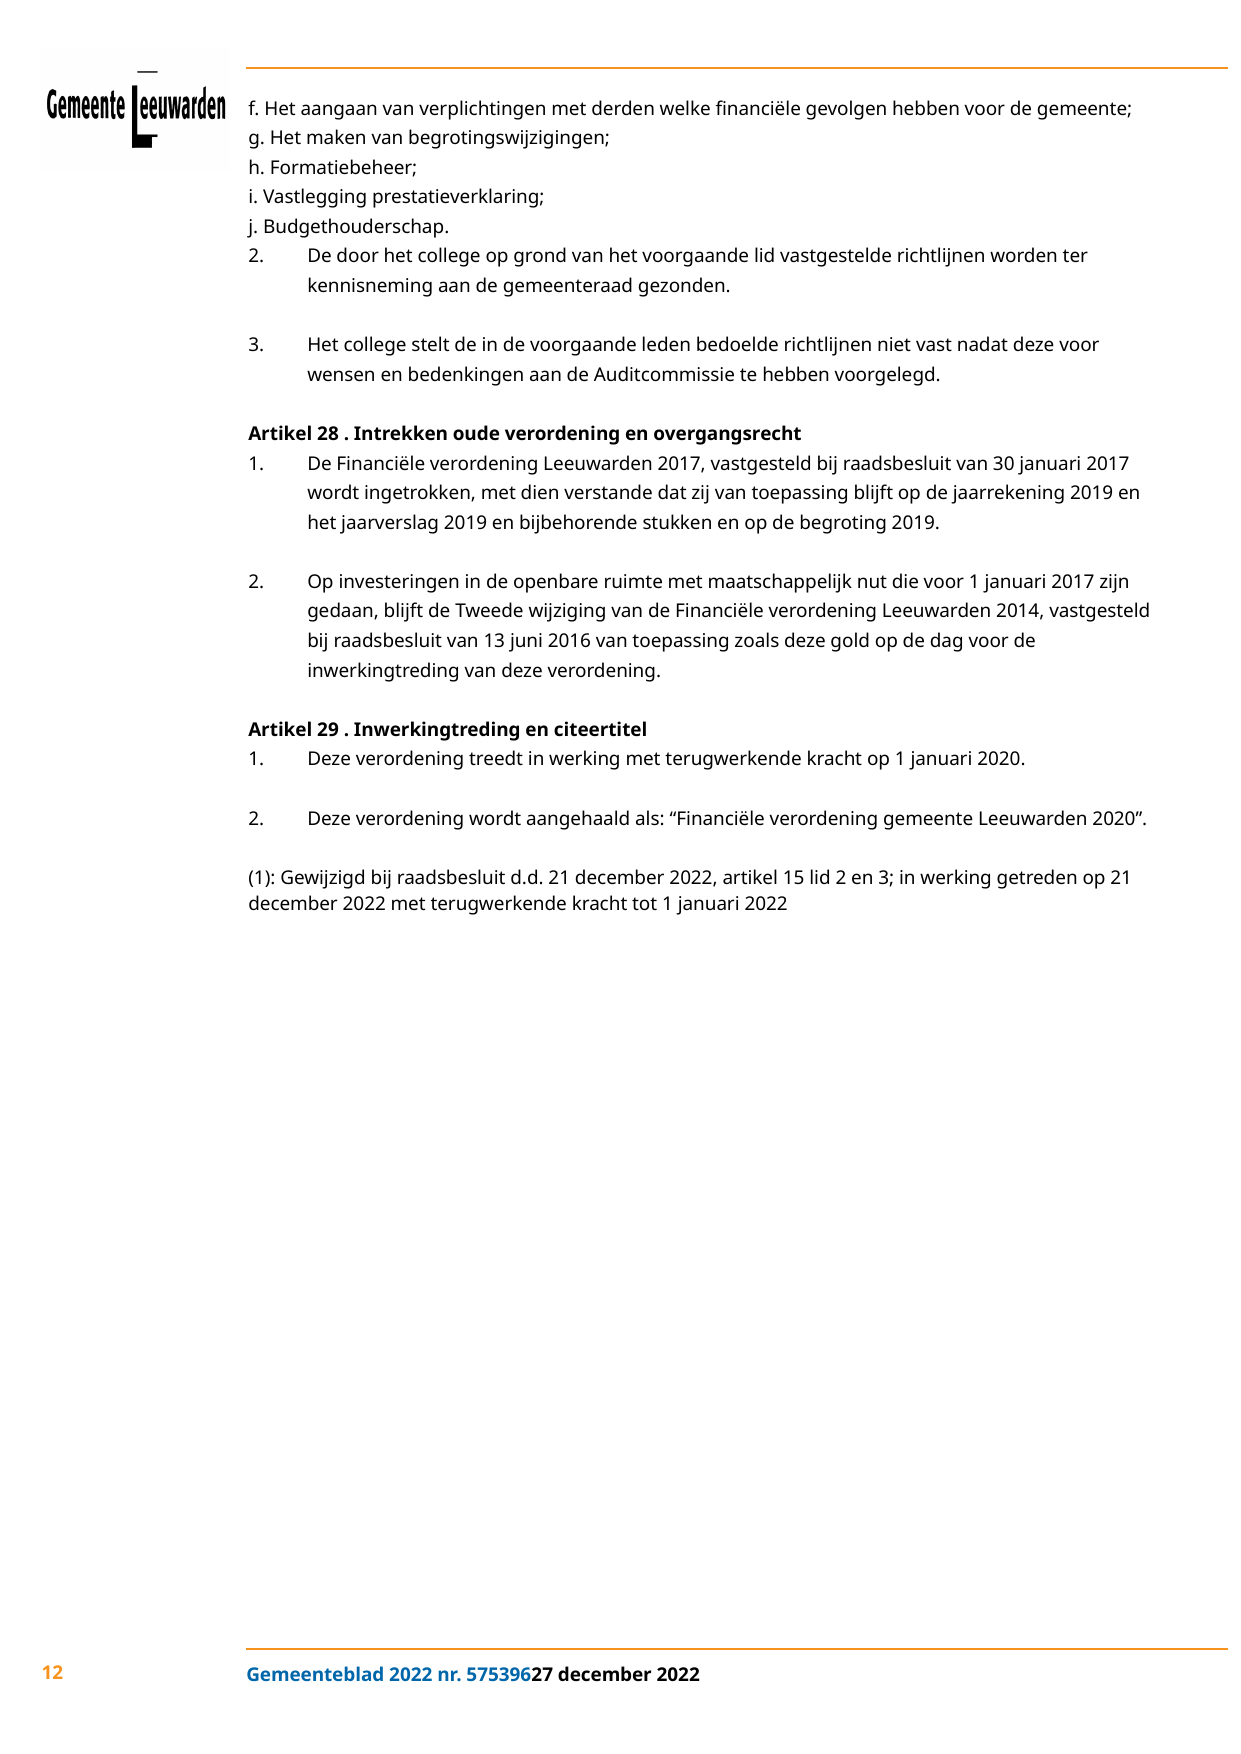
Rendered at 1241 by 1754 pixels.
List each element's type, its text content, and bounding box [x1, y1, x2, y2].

list Het college stelt de in de voorgaande leden bedoelde richtlijnen niet vast nadat deze voor wensen en bedenkingen aan de Auditcommissie te hebben voorgelegd. [248, 331, 1152, 387]
text f. Het aangaan van verplichtingen met derden welke financiële gevolgen hebben voor de gemeente; [248, 95, 1152, 121]
text h. Formatiebeheer; [248, 154, 1152, 180]
picture [41, 47, 231, 172]
list Deze verordening wordt aangehaald als: “Financiële verordening gemeente Leeuwarden 2020”. [248, 805, 1152, 831]
text j. Budgethouderschap. [248, 213, 1152, 239]
text g. Het maken van begrotingswijzigingen; [248, 124, 1152, 150]
text (1): Gewijzigd bij raadsbesluit d.d. 21 december 2022, artikel 15 lid 2 en 3; in werking getreden op 21 december 2022 met terugwerkende kracht tot 1 januari 2022 [248, 864, 1152, 915]
text Artikel 29 . Inwerkingtreding en citeertitel [248, 716, 1152, 742]
text i. Vastlegging prestatieverklaring; [248, 183, 1152, 209]
list De door het college op grond van het voorgaande lid vastgestelde richtlijnen worden ter kennisneming aan de gemeenteraad gezonden. [248, 243, 1152, 298]
list De Financiële verordening Leeuwarden 2017, vastgesteld bij raadsbesluit van 30 januari 2017 wordt ingetrokken, met dien verstande dat zij van toepassing blijft op de jaarrekening 2019 en het jaarverslag 2019 en bijbehorende stukken en op de begroting 2019. [248, 450, 1152, 535]
list Deze verordening treedt in werking met terugwerkende kracht op 1 januari 2020. [248, 746, 1152, 771]
text Artikel 28 . Intrekken oude verordening en overgangsrecht [248, 420, 1152, 446]
list Op investeringen in de openbare ruimte met maatschappelijk nut die voor 1 januari 2017 zijn gedaan, blijft de Tweede wijziging van de Financiële verordening Leeuwarden 2014, vastgesteld bij raadsbesluit van 13 juni 2016 van toepassing zoals deze gold op de dag voor de inwerkingtreding van deze verordening. [248, 568, 1152, 683]
